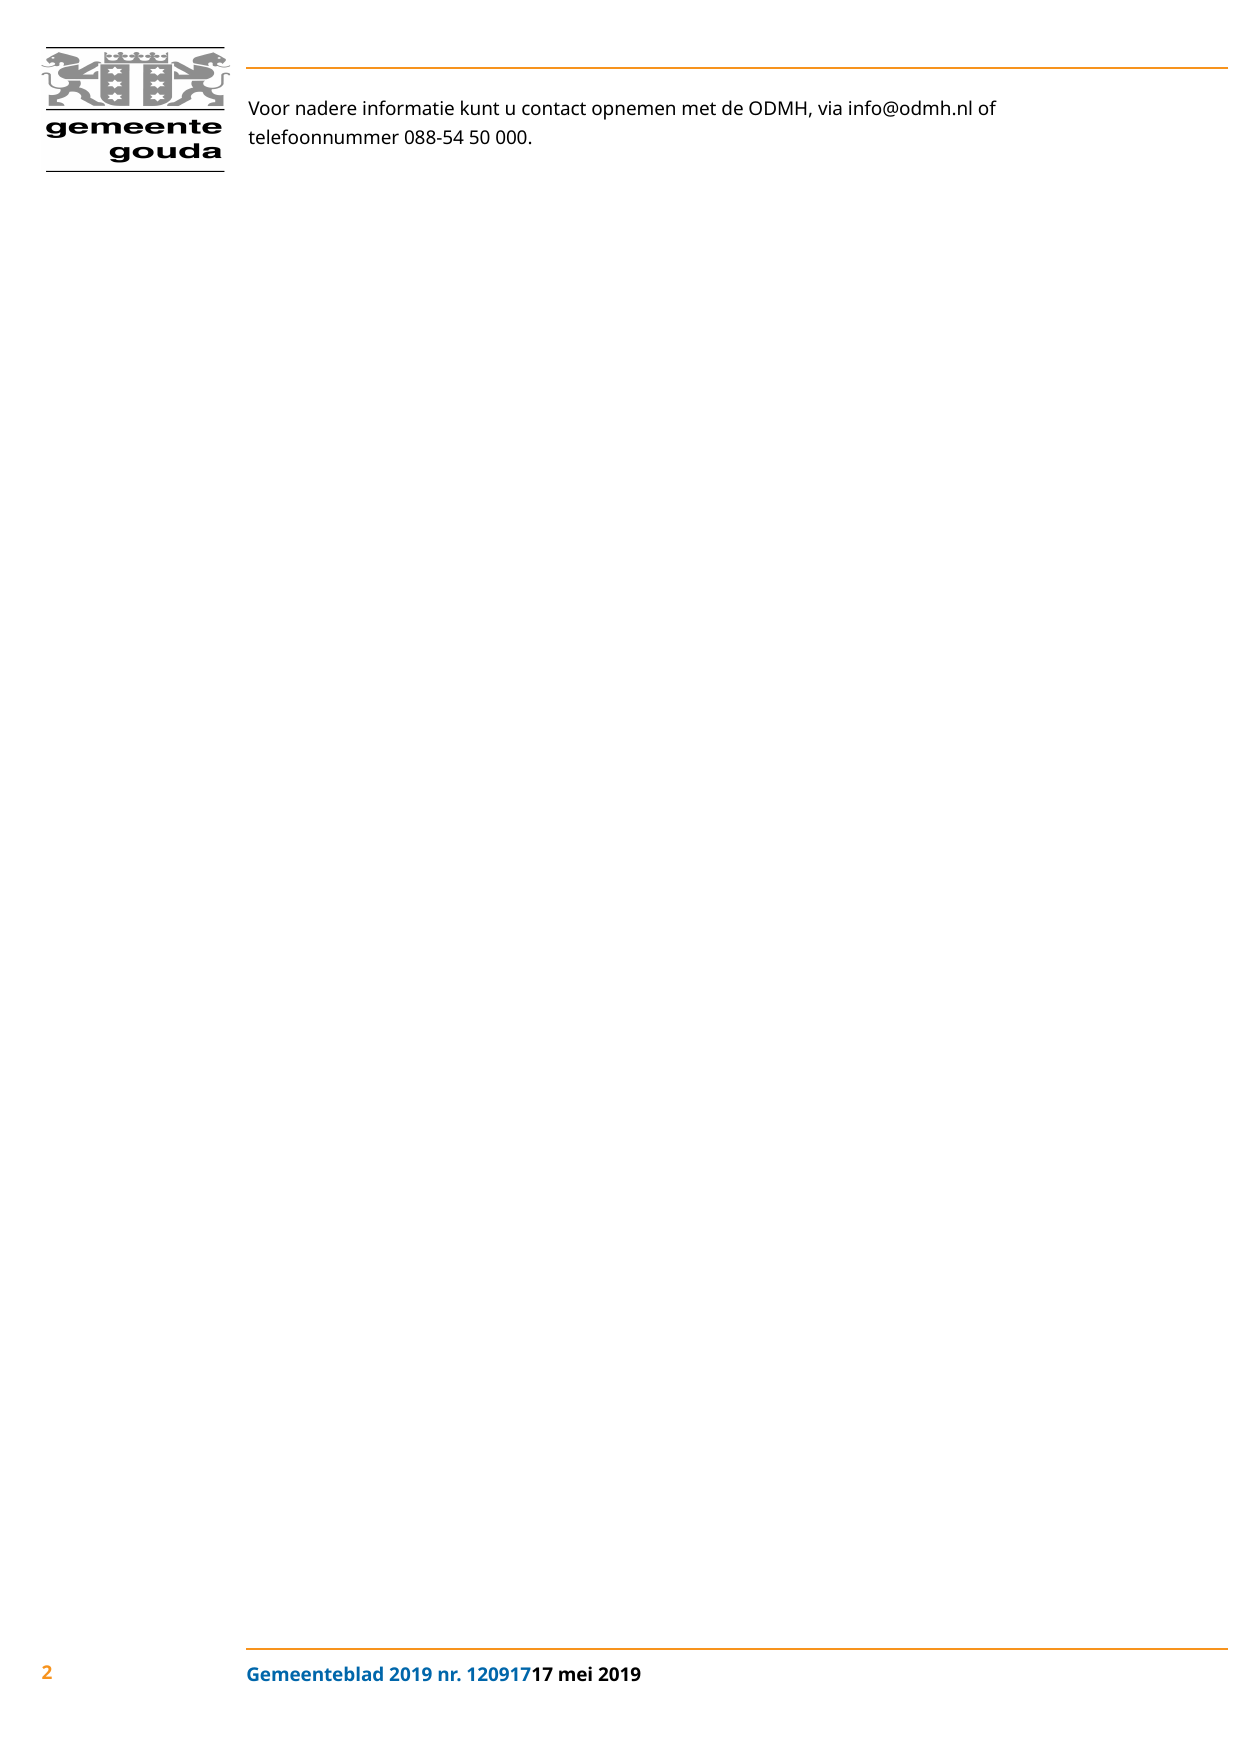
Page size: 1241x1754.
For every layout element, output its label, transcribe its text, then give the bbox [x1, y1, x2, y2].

text Voor nadere informatie kunt u contact opnemen met de ODMH, via info@odmh.nl of telefoonnummer 088-54 50 000. [248, 95, 1152, 150]
picture [41, 47, 231, 172]
